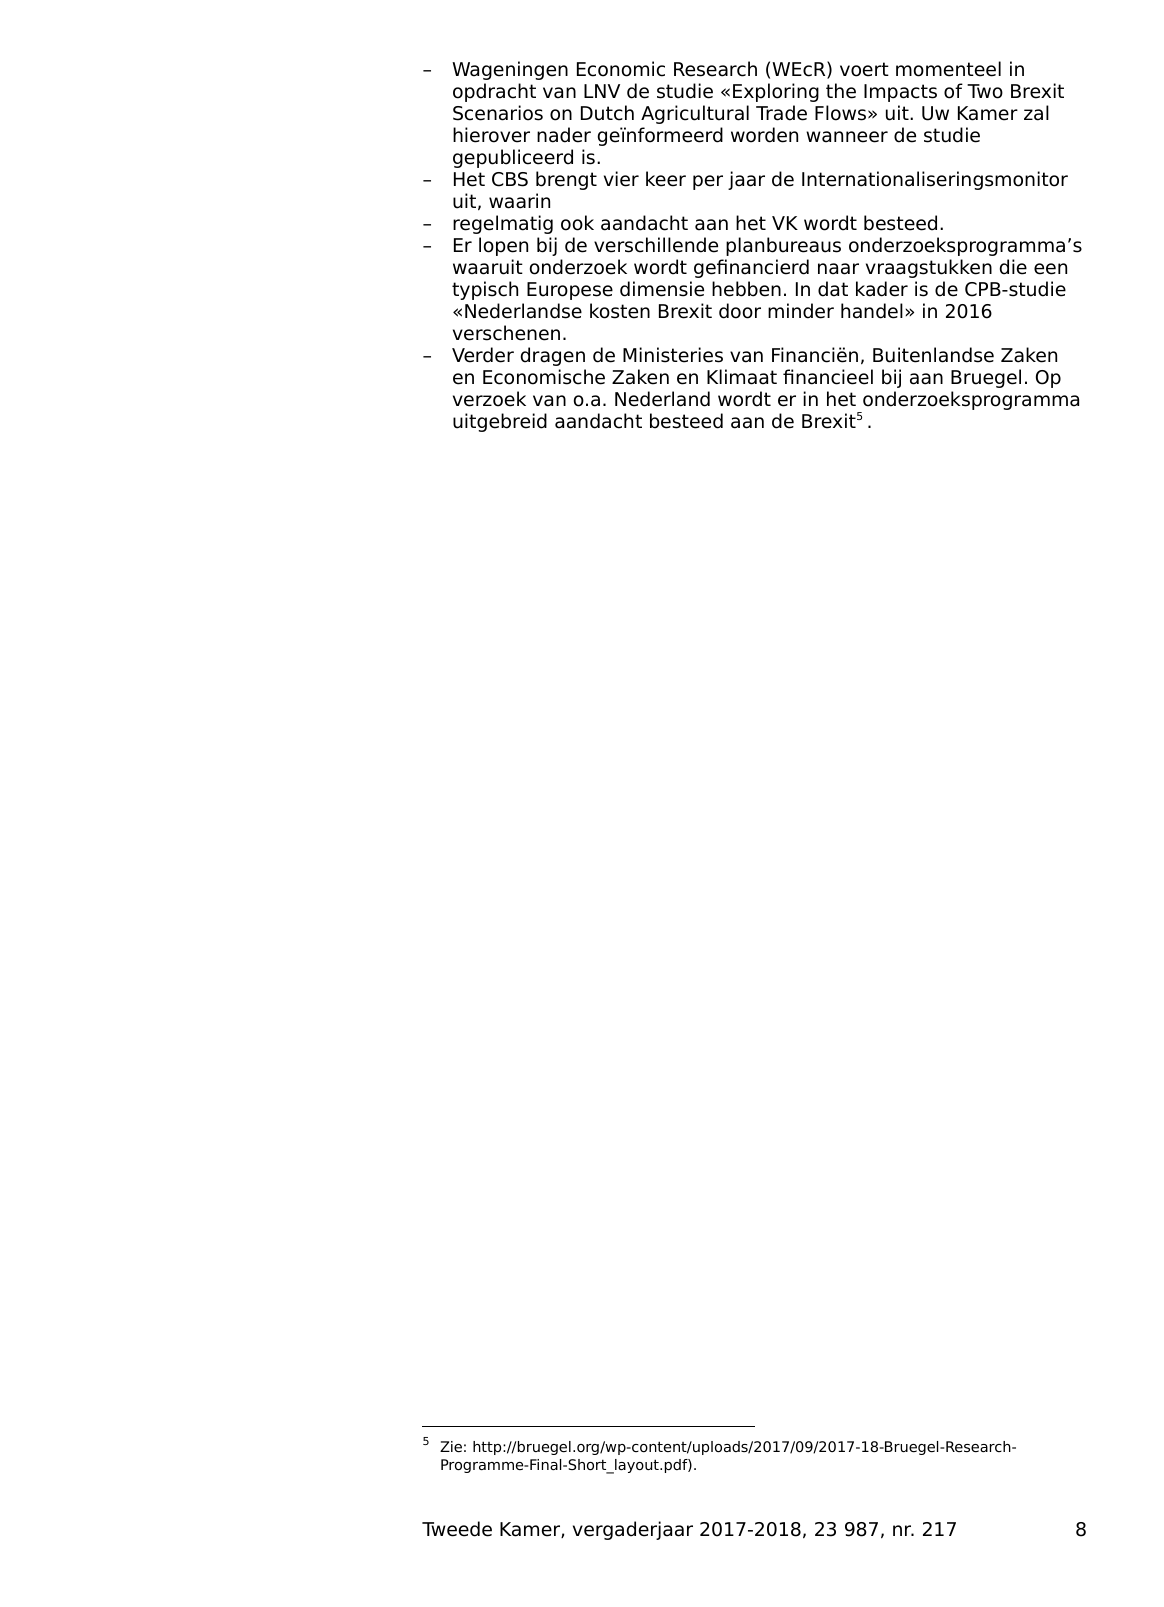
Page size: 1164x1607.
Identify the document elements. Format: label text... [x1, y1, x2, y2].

text – Er lopen bij de verschillende planbureaus onderzoeksprogramma’s waaruit onderzoek wordt gefinancierd naar vraagstukken die een typisch Europese dimensie hebben. In dat kader is de CPB-studie «Nederlandse kosten Brexit door minder handel» in 2016 verschenen. [422, 235, 1087, 345]
text – Verder dragen de Ministeries van Financiën, Buitenlandse Zaken en Economische Zaken en Klimaat financieel bij aan Bruegel. Op verzoek van o.a. Nederland wordt er in het onderzoeksprogramma uitgebreid aandacht besteed aan de Brexit. [422, 345, 1087, 433]
text – Wageningen Economic Research (WEcR) voert momenteel in opdracht van LNV de studie «Exploring the Impacts of Two Brexit Scenarios on Dutch Agricultural Trade Flows» uit. Uw Kamer zal hierover nader geïnformeerd worden wanneer de studie gepubliceerd is. [422, 59, 1087, 169]
text Zie: http://bruegel.org/wp-content/uploads/2017/09/2017-18-Bruegel-Research-Programme-Final-Short_layout.pdf). [422, 1435, 1087, 1474]
text – Het CBS brengt vier keer per jaar de Internationaliseringsmonitor uit, waarin [422, 169, 1087, 213]
text – regelmatig ook aandacht aan het VK wordt besteed. [422, 213, 1087, 235]
